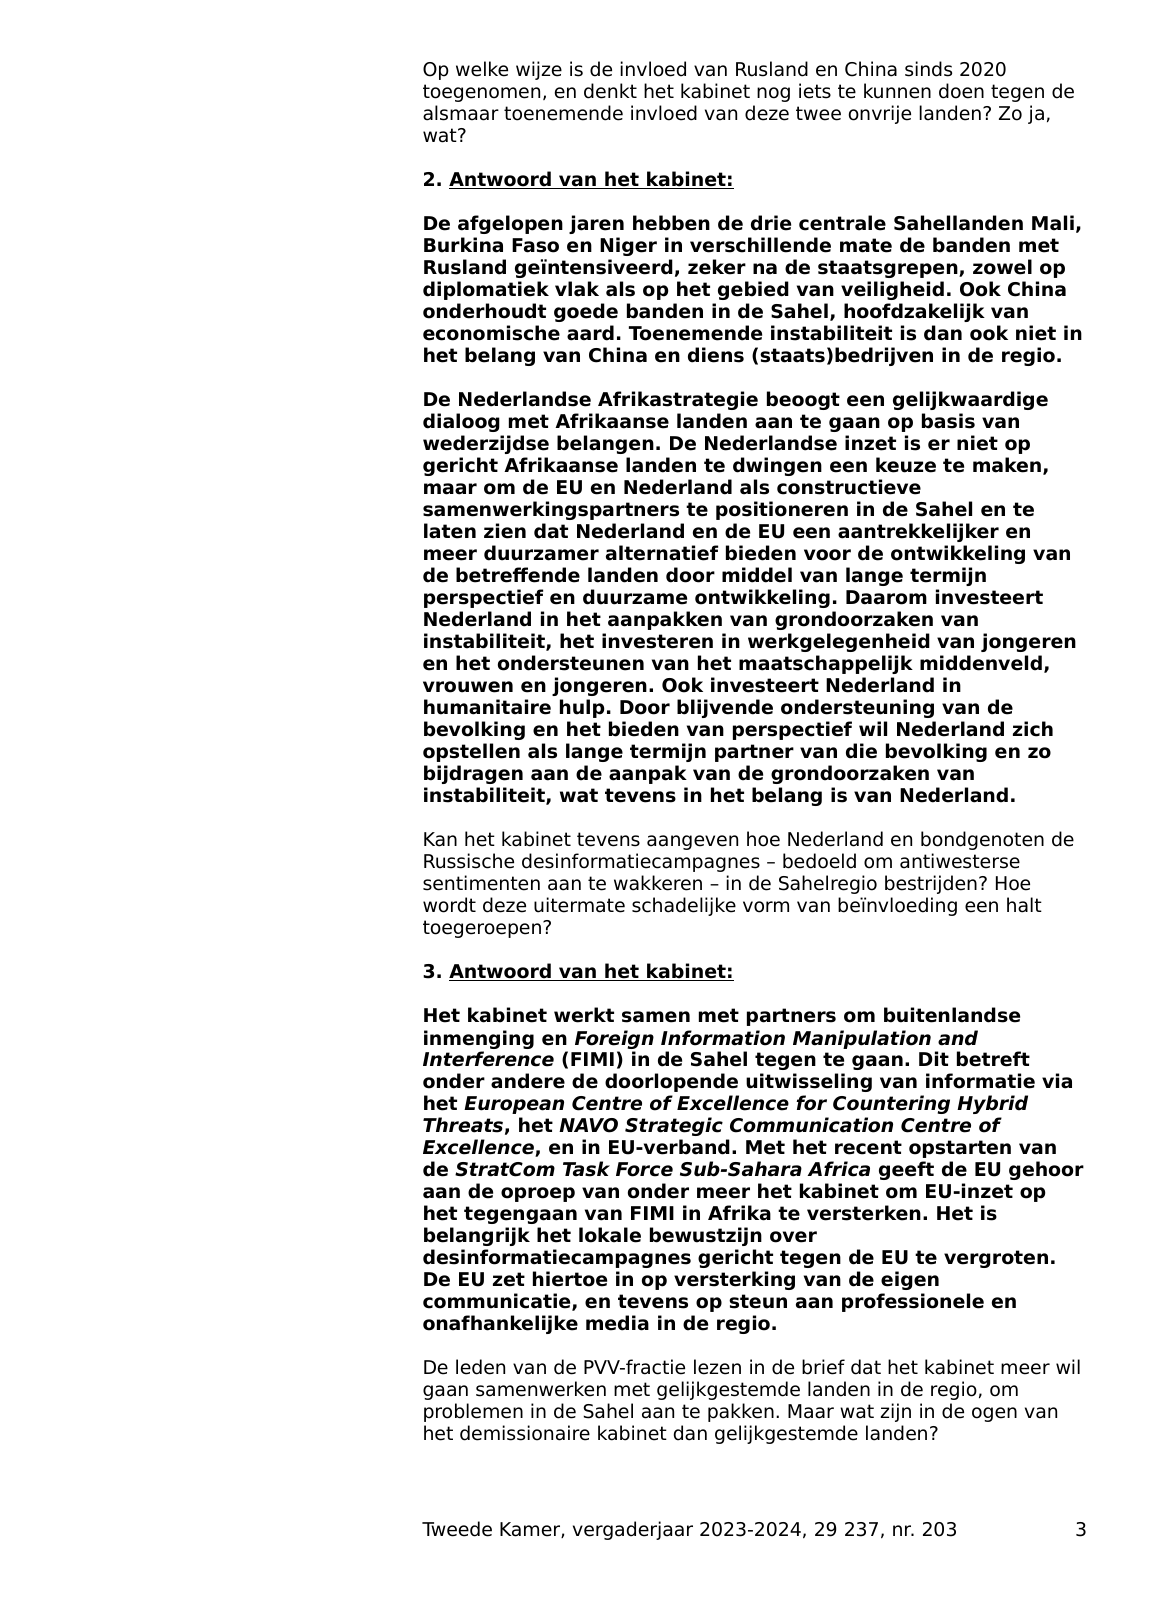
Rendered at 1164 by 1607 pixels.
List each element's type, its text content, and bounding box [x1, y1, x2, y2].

text Het kabinet werkt samen met partners om buitenlandse inmenging en Foreign Information Manipulation and Interference (FIMI) in de Sahel tegen te gaan. Dit betreft onder andere de doorlopende uitwisseling van informatie via het European Centre of Excellence for Countering Hybrid Threats, het NAVO Strategic Communication Centre of Excellence, en in EU-verband. Met het recent opstarten van de StratCom Task Force Sub-Sahara Africa geeft de EU gehoor aan de oproep van onder meer het kabinet om EU-inzet op het tegengaan van FIMI in Afrika te versterken. Het is belangrijk het lokale bewustzijn over desinformatiecampagnes gericht tegen de EU te vergroten. De EU zet hiertoe in op versterking van de eigen communicatie, en tevens op steun aan professionele en onafhankelijke media in de regio. [422, 1005, 1087, 1335]
text De leden van de PVV-fractie lezen in de brief dat het kabinet meer wil gaan samenwerken met gelijkgestemde landen in de regio, om problemen in de Sahel aan te pakken. Maar wat zijn in de ogen van het demissionaire kabinet dan gelijkgestemde landen? [422, 1357, 1087, 1445]
text Op welke wijze is de invloed van Rusland en China sinds 2020 toegenomen, en denkt het kabinet nog iets te kunnen doen tegen de alsmaar toenemende invloed van deze twee onvrije landen? Zo ja, wat? [422, 59, 1087, 147]
text 3. Antwoord van het kabinet: [422, 961, 1087, 983]
text De afgelopen jaren hebben de drie centrale Sahellanden Mali, Burkina Faso en Niger in verschillende mate de banden met Rusland geïntensiveerd, zeker na de staatsgrepen, zowel op diplomatiek vlak als op het gebied van veiligheid. Ook China onderhoudt goede banden in de Sahel, hoofdzakelijk van economische aard. Toenemende instabiliteit is dan ook niet in het belang van China en diens (staats)bedrijven in de regio. [422, 213, 1087, 367]
text Kan het kabinet tevens aangeven hoe Nederland en bondgenoten de Russische desinformatiecampagnes – bedoeld om antiwesterse sentimenten aan te wakkeren – in de Sahelregio bestrijden? Hoe wordt deze uitermate schadelijke vorm van beïnvloeding een halt toegeroepen? [422, 829, 1087, 939]
text De Nederlandse Afrikastrategie beoogt een gelijkwaardige dialoog met Afrikaanse landen aan te gaan op basis van wederzijdse belangen. De Nederlandse inzet is er niet op gericht Afrikaanse landen te dwingen een keuze te maken, maar om de EU en Nederland als constructieve samenwerkingspartners te positioneren in de Sahel en te laten zien dat Nederland en de EU een aantrekkelijker en meer duurzamer alternatief bieden voor de ontwikkeling van de betreffende landen door middel van lange termijn perspectief en duurzame ontwikkeling. Daarom investeert Nederland in het aanpakken van grondoorzaken van instabiliteit, het investeren in werkgelegenheid van jongeren en het ondersteunen van het maatschappelijk middenveld, vrouwen en jongeren. Ook investeert Nederland in humanitaire hulp. Door blijvende ondersteuning van de bevolking en het bieden van perspectief wil Nederland zich opstellen als lange termijn partner van die bevolking en zo bijdragen aan de aanpak van de grondoorzaken van instabiliteit, wat tevens in het belang is van Nederland. [422, 389, 1087, 807]
text 2. Antwoord van het kabinet: [422, 169, 1087, 191]
